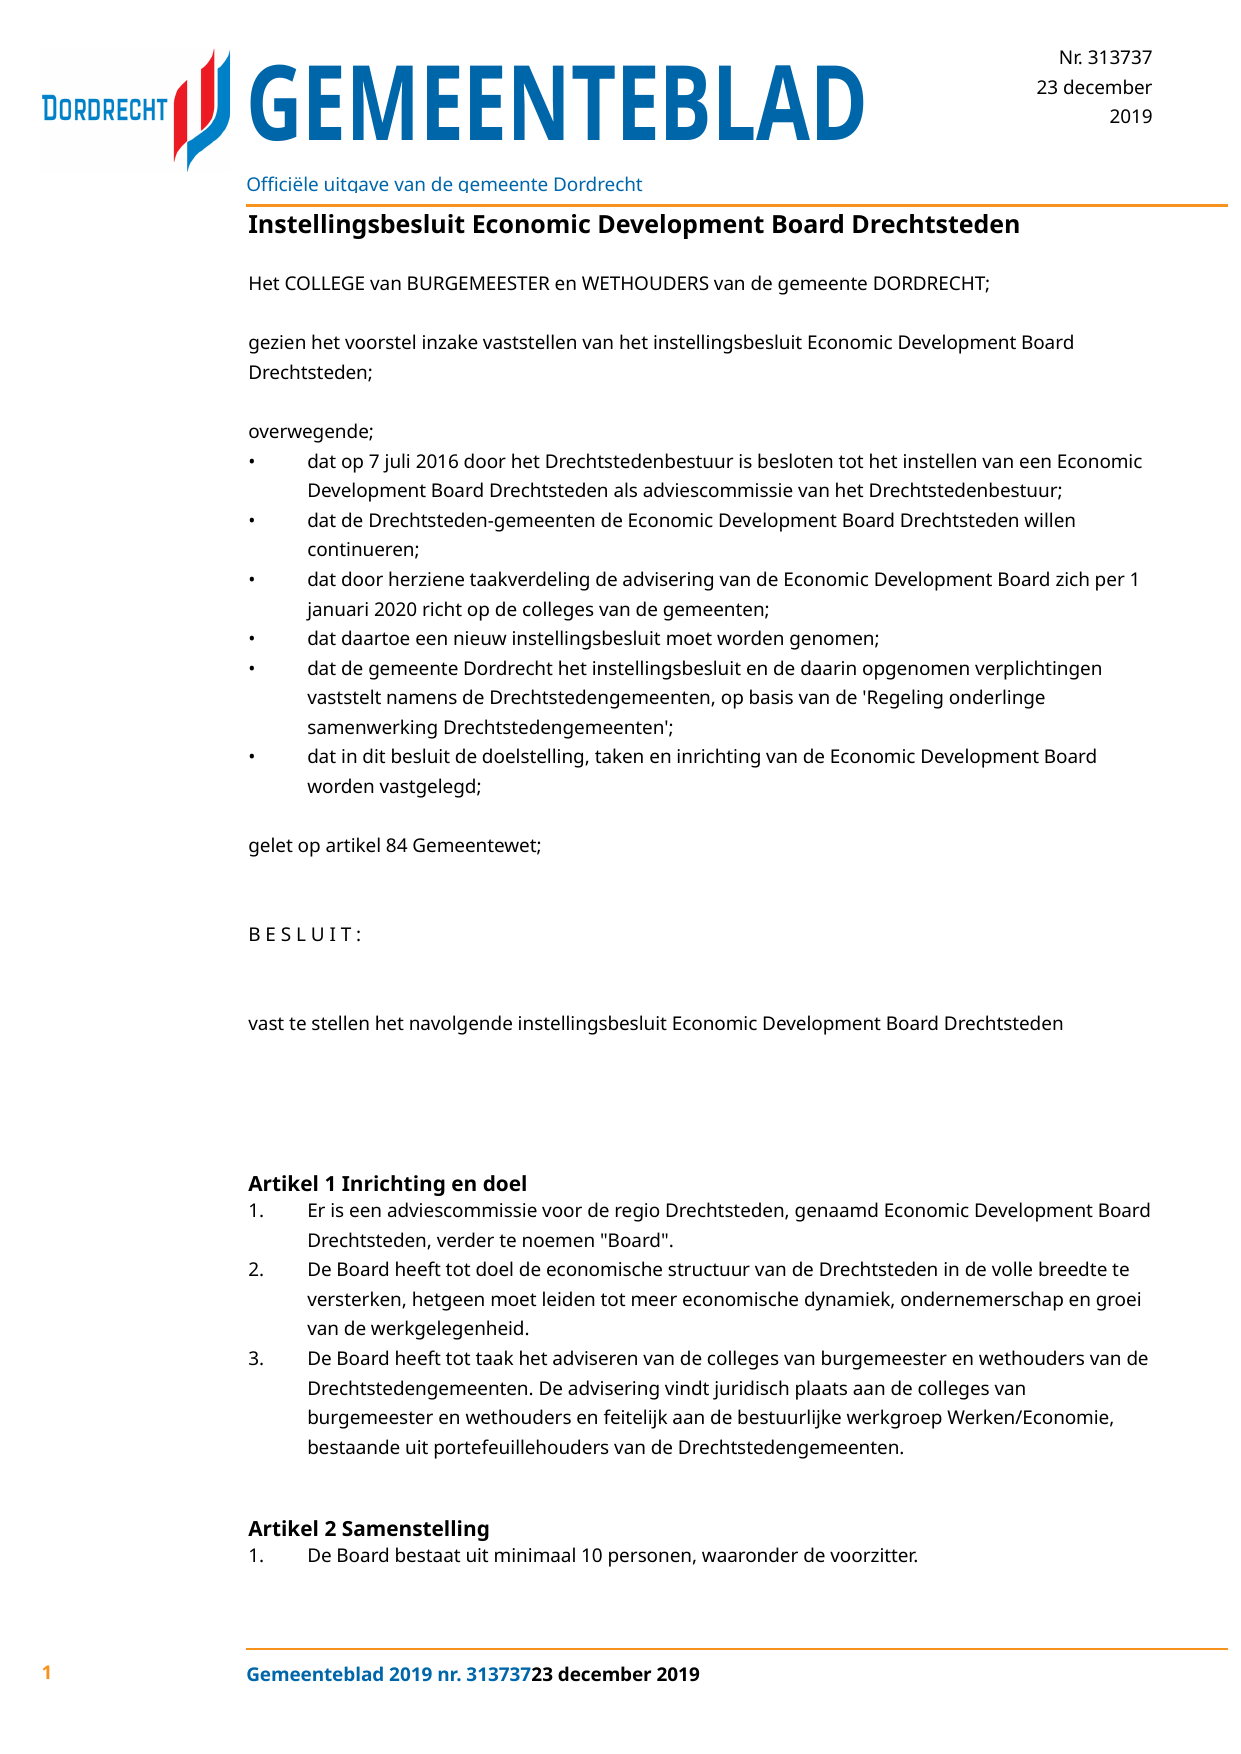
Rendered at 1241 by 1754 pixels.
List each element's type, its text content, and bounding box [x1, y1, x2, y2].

list dat door herziene taakverdeling de advisering van de Economic Development Board zich per 1 januari 2020 richt op de colleges van de gemeenten; [248, 566, 1152, 621]
text overwegende; [248, 418, 1152, 444]
list De Board heeft tot doel de economische structuur van de Drechtsteden in de volle breedte te versterken, hetgeen moet leiden tot meer economische dynamiek, ondernemerschap en groei van de werkgelegenheid. [248, 1256, 1152, 1341]
list dat op 7 juli 2016 door het Drechtstedenbestuur is besloten tot het instellen van een Economic Development Board Drechtsteden als adviescommissie van het Drechtstedenbestuur; [248, 448, 1152, 503]
text vast te stellen het navolgende instellingsbesluit Economic Development Board Drechtsteden [248, 1010, 1152, 1036]
text Artikel 1 Inrichting en doel [248, 1169, 1152, 1197]
text B E S L U I T : [248, 921, 1152, 947]
text Het COLLEGE van BURGEMEESTER en WETHOUDERS van de gemeente DORDRECHT; [248, 270, 1152, 296]
list dat daartoe een nieuw instellingsbesluit moet worden genomen; [248, 625, 1152, 651]
text gezien het voorstel inzake vaststellen van het instellingsbesluit Economic Development Board Drechtsteden; [248, 329, 1152, 385]
text Artikel 2 Samenstelling [248, 1514, 1152, 1542]
list dat de gemeente Dordrecht het instellingsbesluit en de daarin opgenomen verplichtingen vaststelt namens de Drechtstedengemeenten, op basis van de 'Regeling onderlinge samenwerking Drechtstedengemeenten'; [248, 655, 1152, 740]
list De Board bestaat uit minimaal 10 personen, waaronder de voorzitter. [248, 1542, 1152, 1568]
picture [41, 47, 231, 172]
list dat de Drechtsteden-gemeenten de Economic Development Board Drechtsteden willen continueren; [248, 507, 1152, 562]
text gelet op artikel 84 Gemeentewet; [248, 832, 1152, 858]
text Instellingsbesluit Economic Development Board Drechtsteden [248, 207, 1152, 241]
list Er is een adviescommissie voor de regio Drechtsteden, genaamd Economic Development Board Drechtsteden, verder te noemen "Board". [248, 1197, 1152, 1252]
list De Board heeft tot taak het adviseren van de colleges van burgemeester en wethouders van de Drechtstedengemeenten. De advisering vindt juridisch plaats aan de colleges van burgemeester en wethouders en feitelijk aan de bestuurlijke werkgroep Werken/Economie, bestaande uit portefeuillehouders van de Drechtstedengemeenten. [248, 1345, 1152, 1459]
list dat in dit besluit de doelstelling, taken en inrichting van de Economic Development Board worden vastgelegd; [248, 744, 1152, 799]
